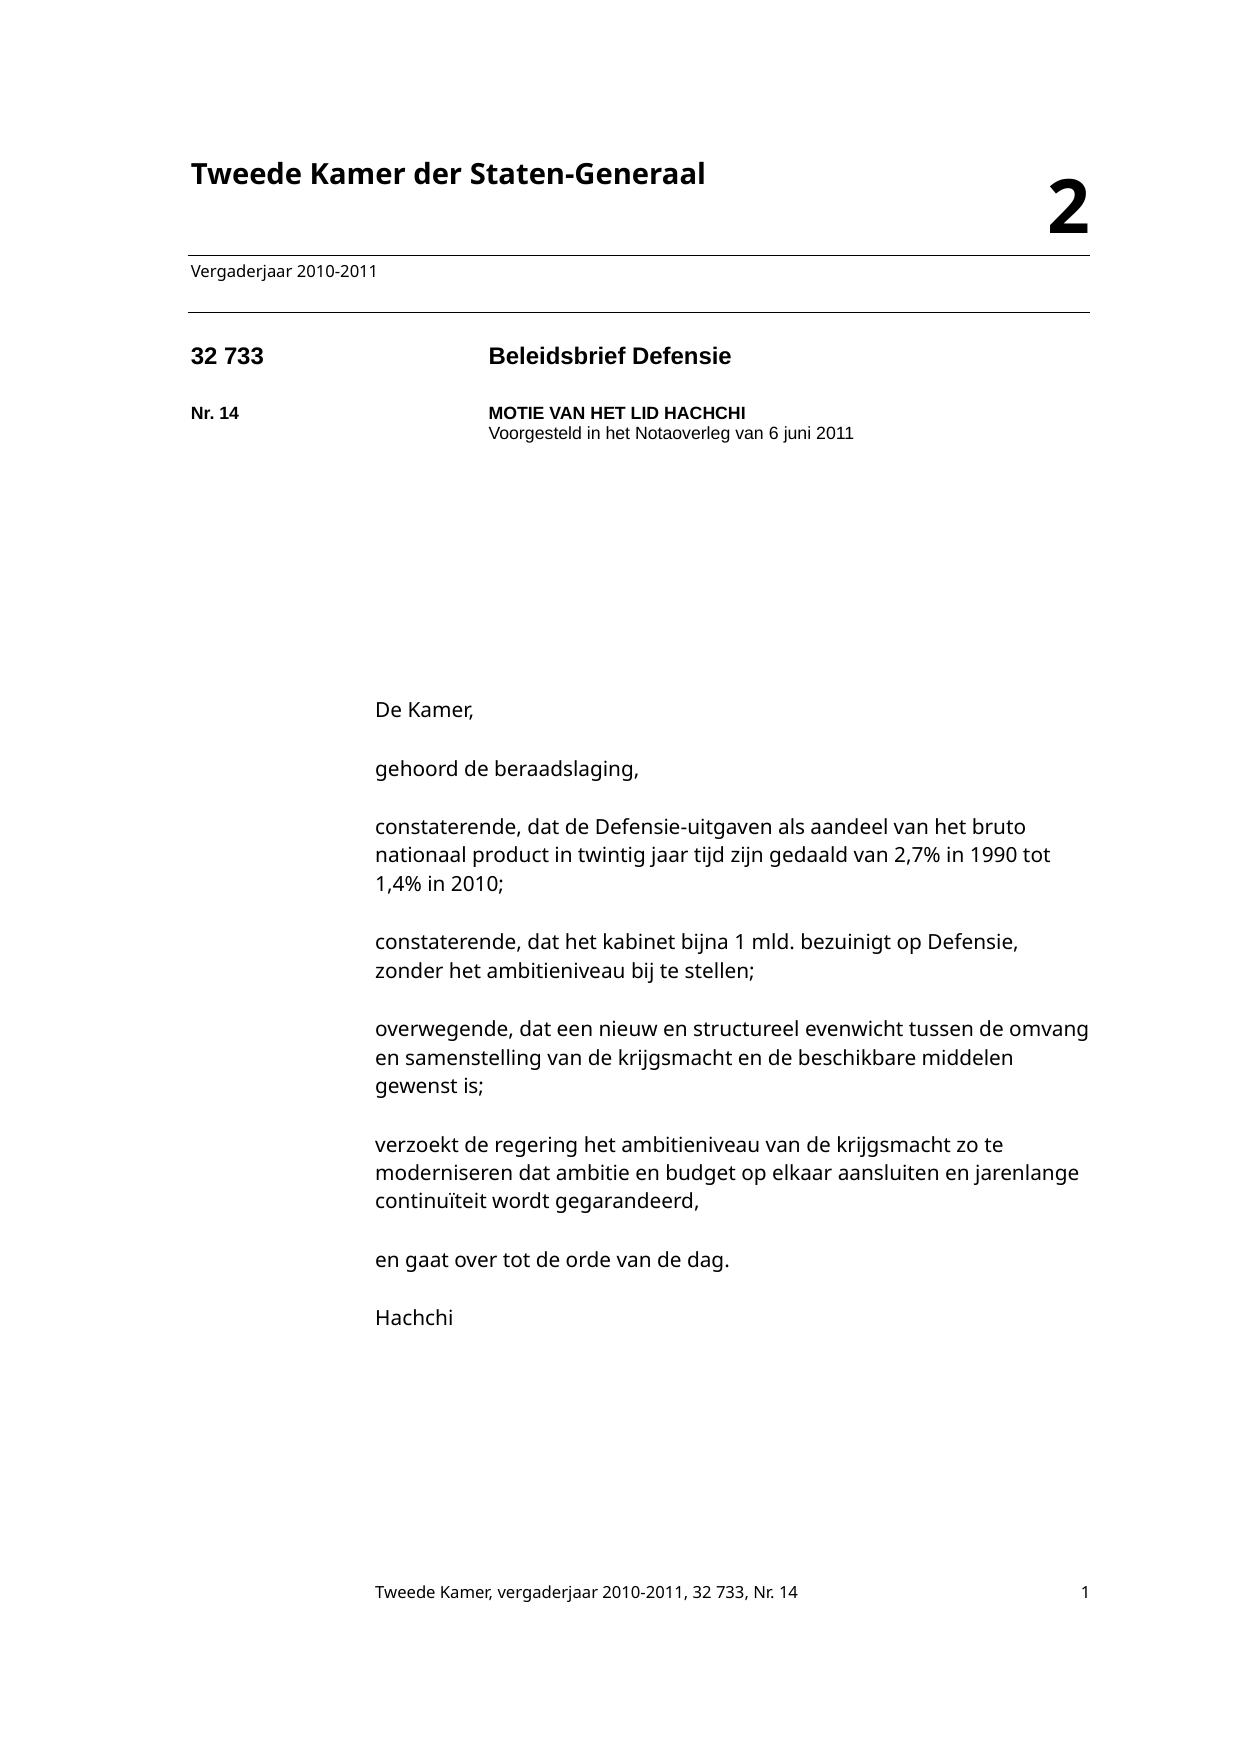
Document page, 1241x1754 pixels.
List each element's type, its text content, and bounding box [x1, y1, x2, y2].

text verzoekt de regering het ambitieniveau van de krijgsmacht zo te moderniseren dat ambitie en budget op elkaar aansluiten en jarenlange continuïteit wordt gegarandeerd, [375, 1130, 1090, 1215]
text en gaat over tot de orde van de dag. [375, 1245, 1090, 1273]
text De Kamer, [375, 695, 1090, 724]
table_cell [485, 256, 1090, 312]
text constaterende, dat de Defensie-uitgaven als aandeel van het bruto nationaal product in twintig jaar tijd zijn gedaald van 2,7% in 1990 tot 1,4% in 2010; [375, 812, 1090, 897]
table_header 2 [910, 150, 1090, 255]
text overwegende, dat een nieuw en structureel evenwicht tussen de omvang en samenstelling van de krijgsmacht en de beschikbare middelen gewenst is; [375, 1014, 1090, 1100]
table_cell Nr. 14 [188, 399, 485, 518]
table_cell 32 733 [188, 339, 485, 399]
text constaterende, dat het kabinet bijna 1 mld. bezuinigt op Defensie, zonder het ambitieniveau bij te stellen; [375, 927, 1090, 984]
text gehoord de beraadslaging, [375, 754, 1090, 782]
table_cell Beleidsbrief Defensie [485, 339, 1090, 399]
table_cell MOTIE VAN HET LID HACHCHI Voorgesteld in het Notaoverleg van 6 juni 2011 [485, 399, 1090, 518]
table_cell [188, 313, 485, 339]
table_cell [485, 313, 1090, 339]
table_header Tweede Kamer der Staten-Generaal [188, 150, 909, 255]
text Hachchi [375, 1303, 1090, 1332]
table_cell Vergaderjaar 2010-2011 [188, 256, 485, 312]
